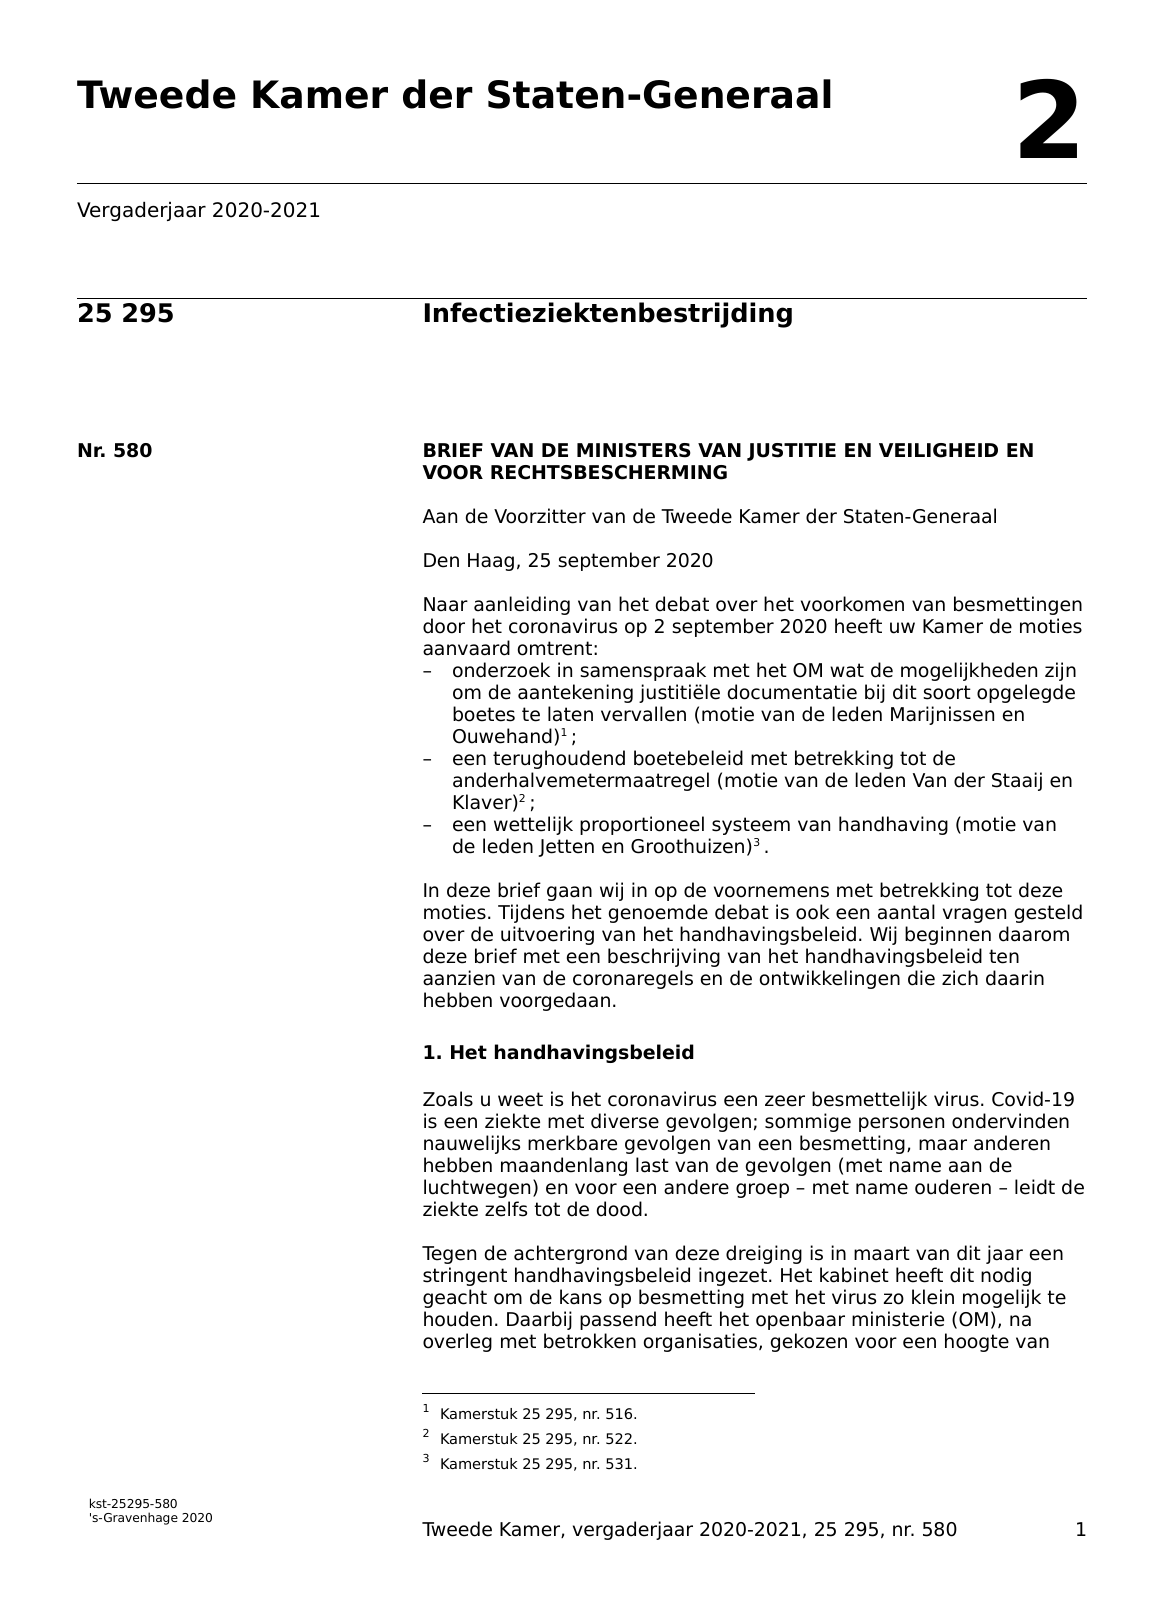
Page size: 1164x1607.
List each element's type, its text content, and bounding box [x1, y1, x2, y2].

table_header Tweede Kamer der Staten-Generaal [77, 59, 886, 183]
text Tegen de achtergrond van deze dreiging is in maart van dit jaar een stringent handhavingsbeleid ingezet. Het kabinet heeft dit nodig geacht om de kans op besmetting met het virus zo klein mogelijk te houden. Daarbij passend heeft het openbaar ministerie (OM), na overleg met betrokken organisaties, gekozen voor een hoogte van [422, 1243, 1087, 1353]
text Den Haag, 25 september 2020 [422, 550, 1087, 572]
text Zoals u weet is het coronavirus een zeer besmettelijk virus. Covid-19 is een ziekte met diverse gevolgen; sommige personen ondervinden nauwelijks merkbare gevolgen van een besmetting, maar anderen hebben maandenlang last van de gevolgen (met name aan de luchtwegen) en voor een andere groep – met name ouderen – leidt de ziekte zelfs tot de dood. [422, 1089, 1087, 1221]
text In deze brief gaan wij in op de voornemens met betrekking tot deze moties. Tijdens het genoemde debat is ook een aantal vragen gesteld over de uitvoering van het handhavingsbeleid. Wij beginnen daarom deze brief met een beschrijving van het handhavingsbeleid ten aanzien van de coronaregels en de ontwikkelingen die zich daarin hebben voorgedaan. [422, 880, 1087, 1012]
text 's-Gravenhage 2020 [88, 1511, 323, 1525]
subtitle 1. Het handhavingsbeleid [422, 1042, 1087, 1064]
text kst-25295-580 [88, 1497, 323, 1511]
text – een wettelijk proportioneel systeem van handhaving (motie van de leden Jetten en Groothuizen). [422, 814, 1087, 858]
table_cell Vergaderjaar 2020-2021 [77, 184, 1087, 298]
subtitle Nr. 580 BRIEF VAN DE MINISTERS VAN JUSTITIE EN VEILIGHEID EN VOOR RECHTSBESCHERMING [77, 440, 1087, 484]
text – onderzoek in samenspraak met het OM wat de mogelijkheden zijn om de aantekening justitiële documentatie bij dit soort opgelegde boetes te laten vervallen (motie van de leden Marijnissen en Ouwehand); [422, 660, 1087, 748]
text Aan de Voorzitter van de Tweede Kamer der Staten-Generaal [422, 506, 1087, 528]
table_header 2 [886, 59, 1087, 183]
text Kamerstuk 25 295, nr. 522. [422, 1427, 1087, 1449]
text Naar aanleiding van het debat over het voorkomen van besmettingen door het coronavirus op 2 september 2020 heeft uw Kamer de moties aanvaard omtrent: [422, 594, 1087, 660]
text – een terughoudend boetebeleid met betrekking tot de anderhalvemetermaatregel (motie van de leden Van der Staaij en Klaver); [422, 748, 1087, 814]
text Kamerstuk 25 295, nr. 516. [422, 1402, 1087, 1424]
text Kamerstuk 25 295, nr. 531. [422, 1452, 1087, 1474]
subtitle 25 295 Infectieziektenbestrijding [77, 299, 1087, 329]
